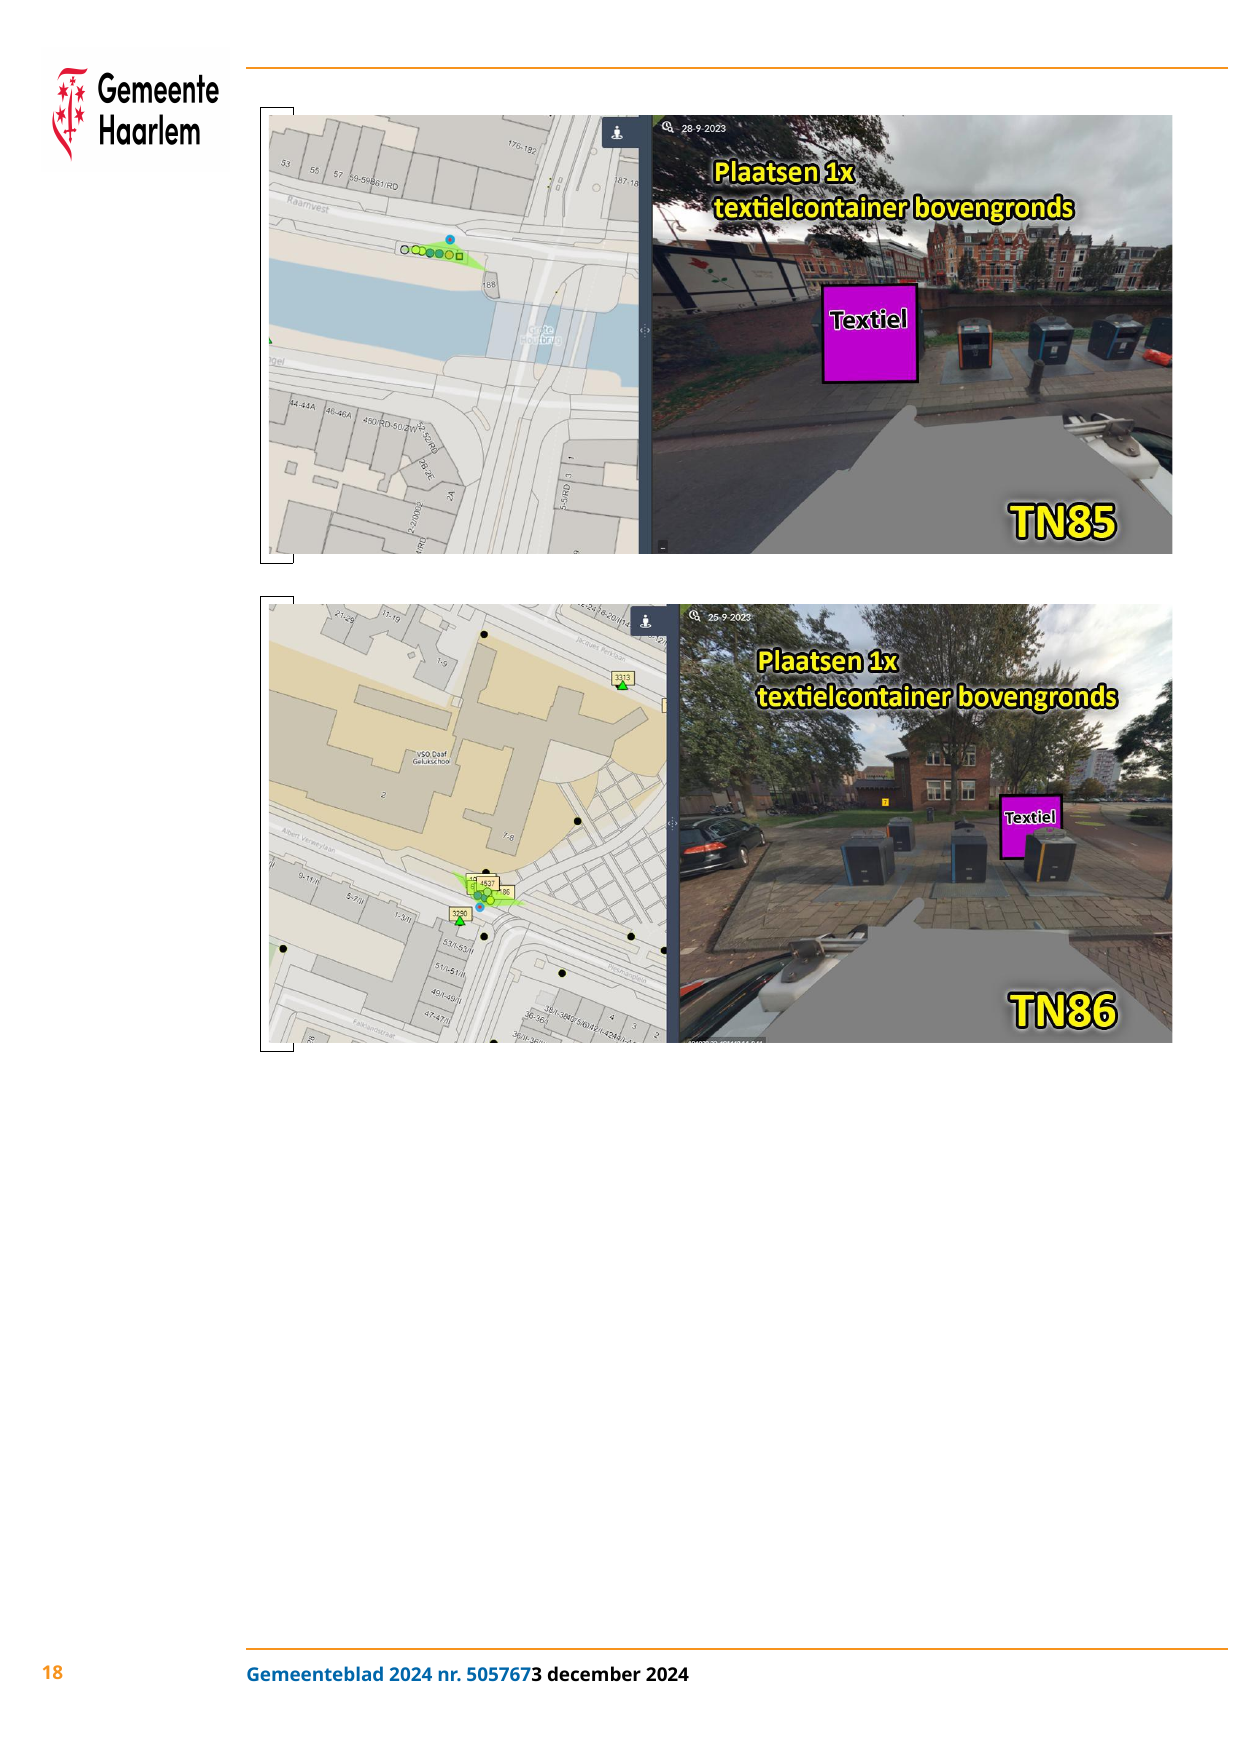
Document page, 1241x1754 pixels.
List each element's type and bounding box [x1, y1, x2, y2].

picture [268, 115, 1173, 554]
picture [41, 47, 231, 172]
picture [268, 604, 1173, 1043]
